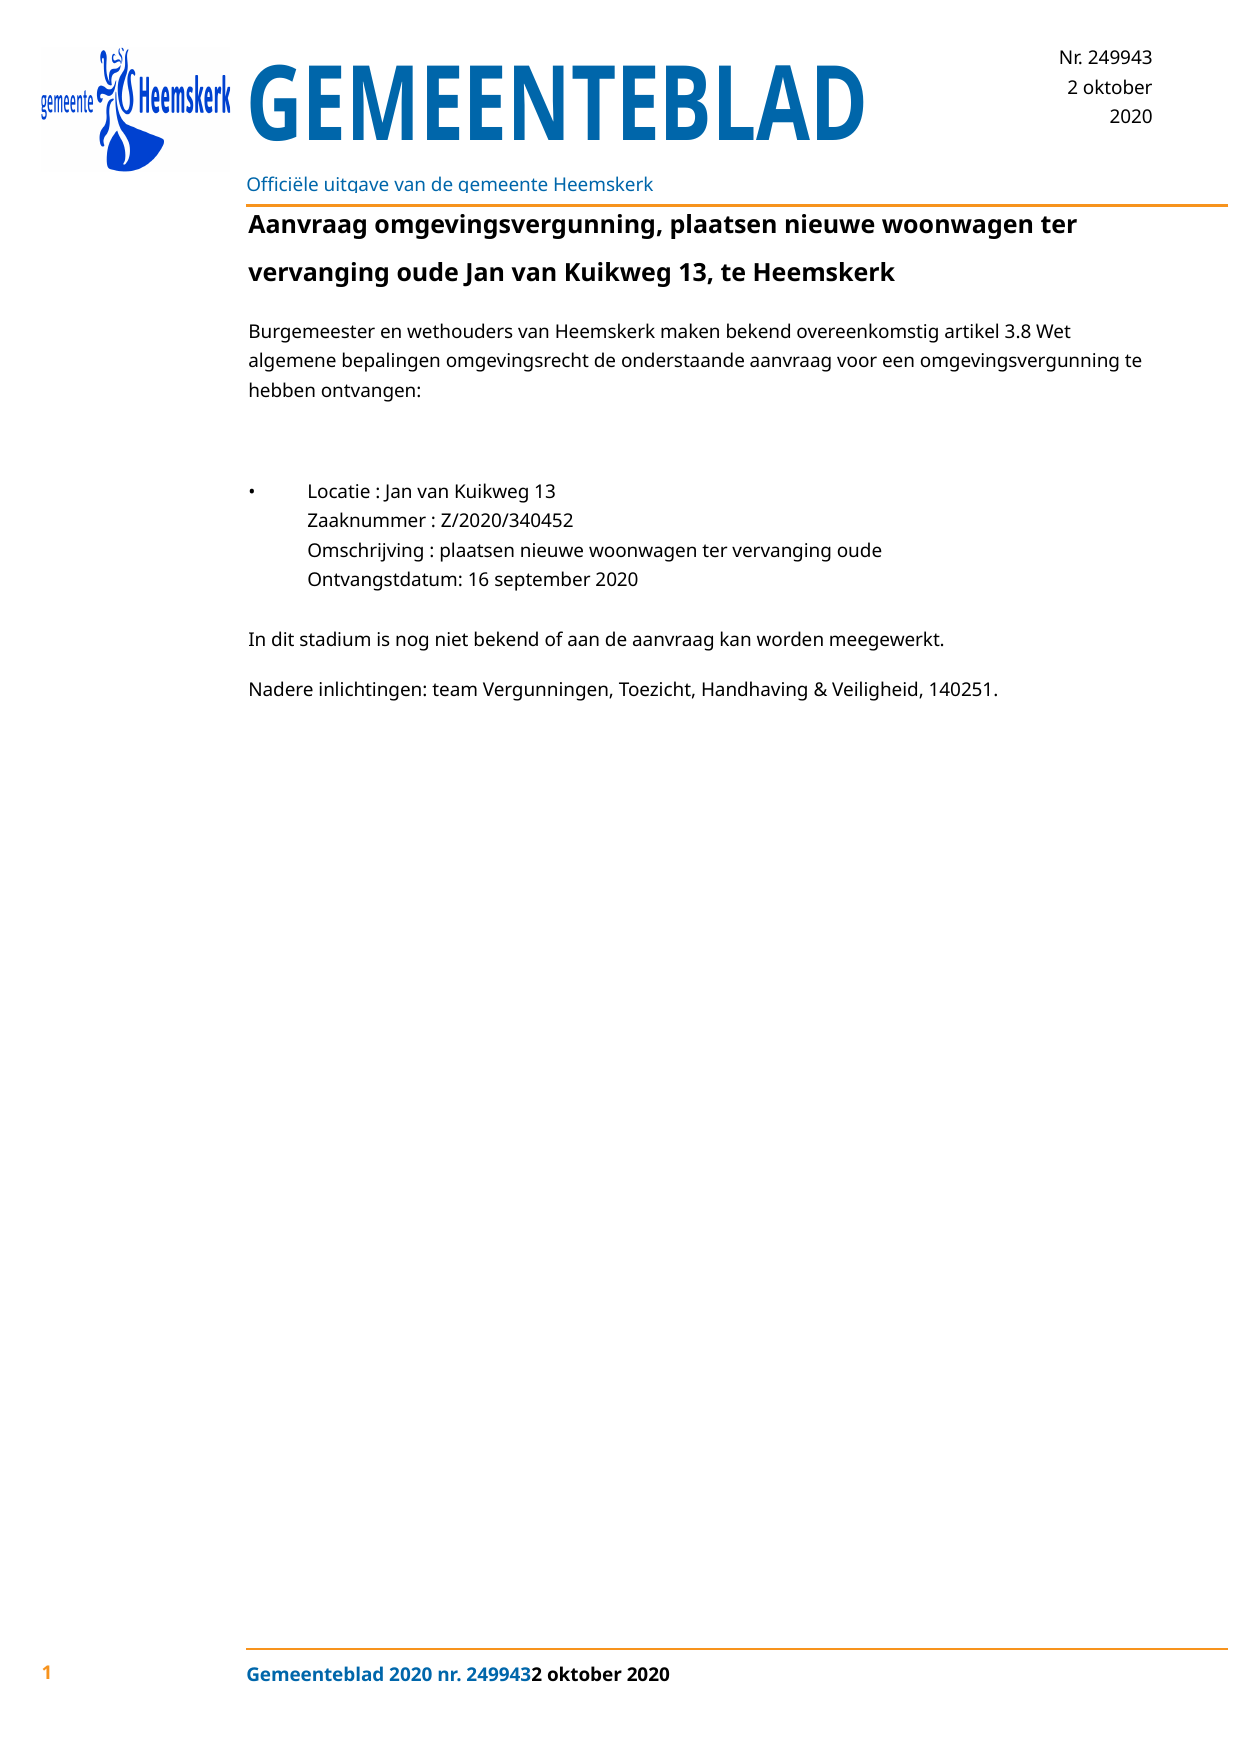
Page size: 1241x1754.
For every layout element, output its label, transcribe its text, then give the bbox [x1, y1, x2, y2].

text Burgemeester en wethouders van Heemskerk maken bekend overeenkomstig artikel 3.8 Wet algemene bepalingen omgevingsrecht de onderstaande aanvraag voor een omgevingsvergunning te hebben ontvangen: [248, 318, 1152, 403]
picture [41, 47, 231, 172]
list Locatie : Jan van Kuikweg 13 [248, 478, 1152, 504]
text Nadere inlichtingen: team Vergunningen, Toezicht, Handhaving & Veiligheid, 140251. [248, 676, 1152, 702]
list Ontvangstdatum: 16 september 2020 [248, 567, 1152, 592]
text Aanvraag omgevingsvergunning, plaatsen nieuwe woonwagen ter vervanging oude Jan van Kuikweg 13, te Heemskerk [248, 207, 1152, 288]
list Omschrijving : plaatsen nieuwe woonwagen ter vervanging oude [248, 537, 1152, 563]
list Zaaknummer : Z/2020/340452 [248, 507, 1152, 533]
text In dit stadium is nog niet bekend of aan de aanvraag kan worden meegewerkt. [248, 626, 1152, 652]
